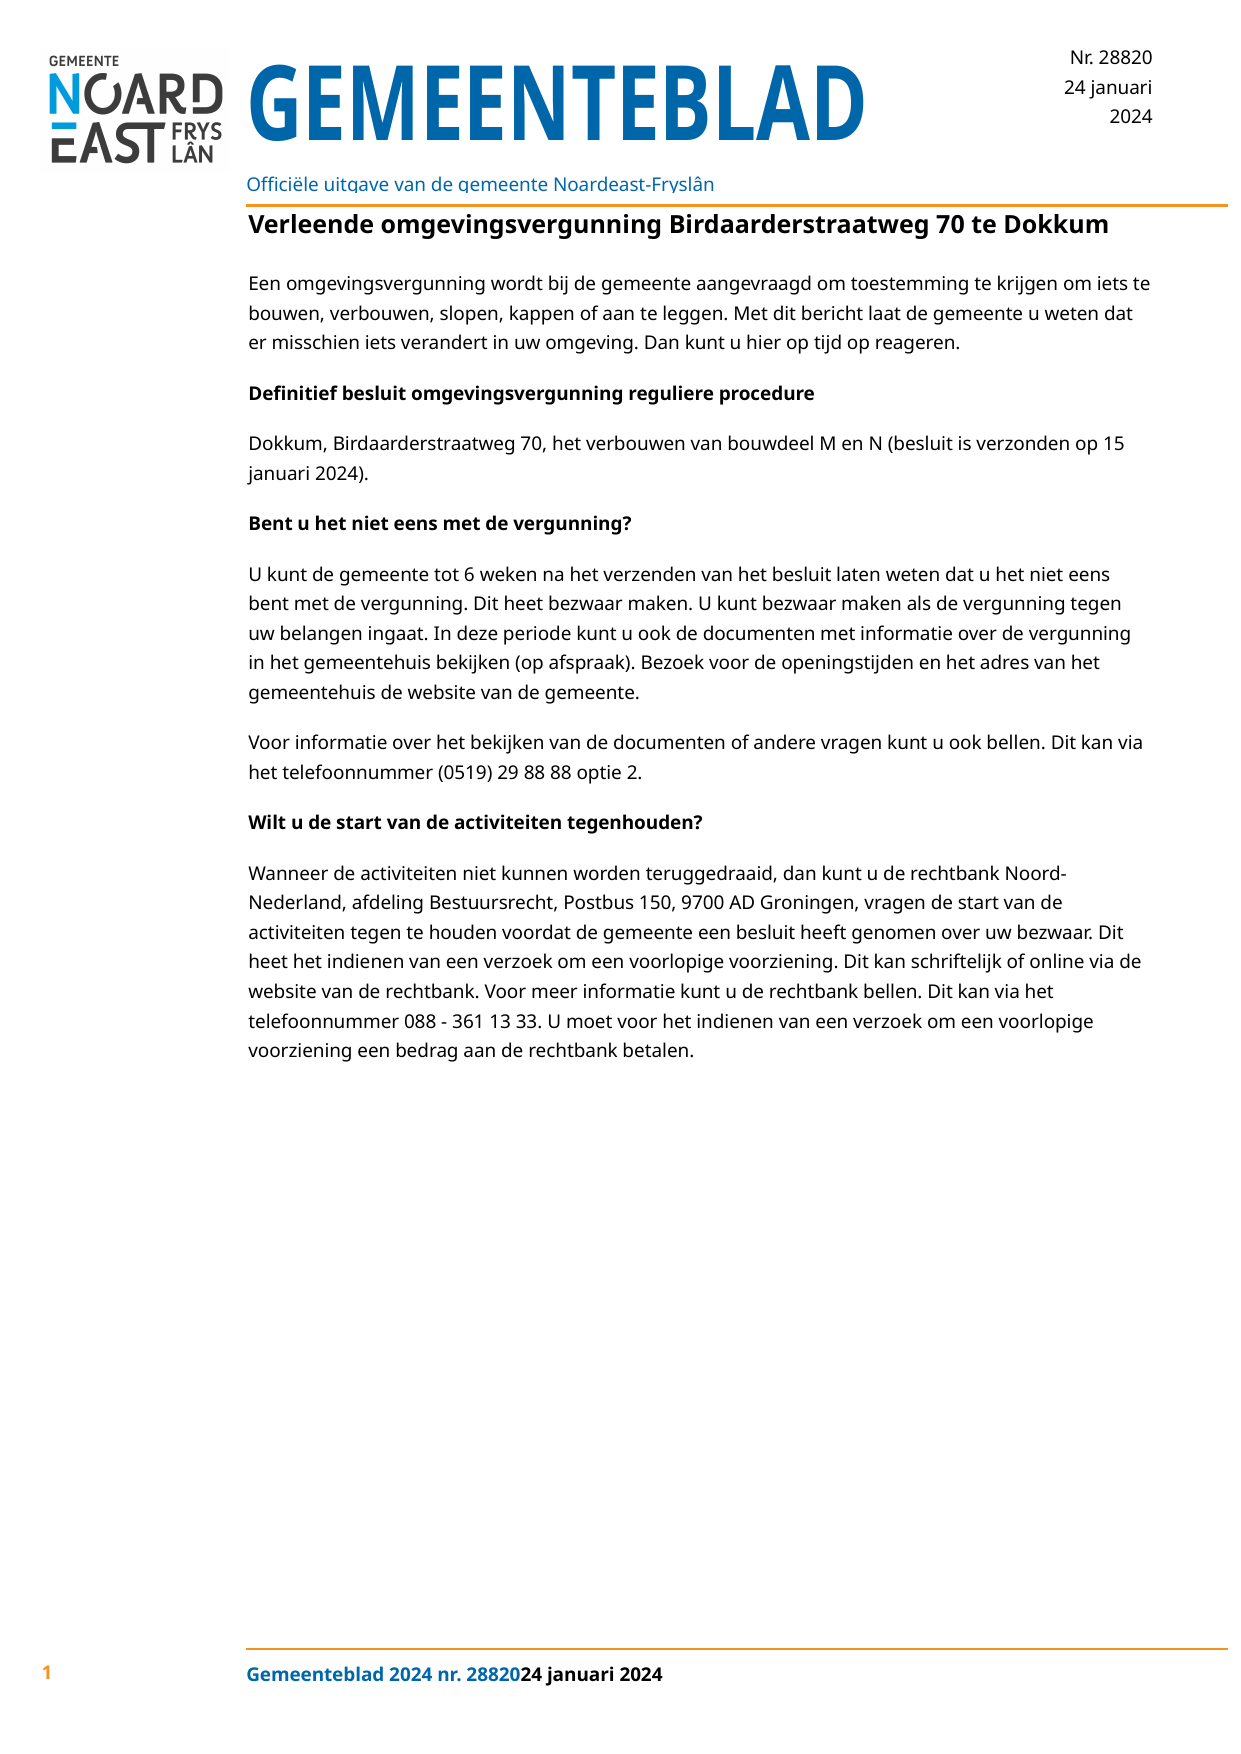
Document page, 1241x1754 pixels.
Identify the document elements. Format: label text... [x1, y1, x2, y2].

text U kunt de gemeente tot 6 weken na het verzenden van het besluit laten weten dat u het niet eens bent met de vergunning. Dit heet bezwaar maken. U kunt bezwaar maken als de vergunning tegen uw belangen ingaat. In deze periode kunt u ook de documenten met informatie over de vergunning in het gemeentehuis bekijken (op afspraak). Bezoek voor de openingstijden en het adres van het gemeentehuis de website van de gemeente. [248, 561, 1152, 705]
text Wilt u de start van de activiteiten tegenhouden? [248, 809, 1152, 835]
text Dokkum, Birdaarderstraatweg 70, het verbouwen van bouwdeel M en N (besluit is verzonden op 15 januari 2024). [248, 430, 1152, 486]
text Een omgevingsvergunning wordt bij de gemeente aangevraagd om toestemming te krijgen om iets te bouwen, verbouwen, slopen, kappen of aan te leggen. Met dit bericht laat de gemeente u weten dat er misschien iets verandert in uw omgeving. Dan kunt u hier op tijd op reageren. [248, 270, 1152, 355]
picture [41, 47, 231, 172]
text Bent u het niet eens met de vergunning? [248, 510, 1152, 536]
text Wanneer de activiteiten niet kunnen worden teruggedraaid, dan kunt u de rechtbank Noord-Nederland, afdeling Bestuursrecht, Postbus 150, 9700 AD Groningen, vragen de start van de activiteiten tegen te houden voordat de gemeente een besluit heeft genomen over uw bezwaar. Dit heet het indienen van een verzoek om een voorlopige voorziening. Dit kan schriftelijk of online via de website van de rechtbank. Voor meer informatie kunt u de rechtbank bellen. Dit kan via het telefoonnummer 088 - 361 13 33. U moet voor het indienen van een verzoek om een voorlopige voorziening een bedrag aan de rechtbank betalen. [248, 860, 1152, 1063]
text Verleende omgevingsvergunning Birdaarderstraatweg 70 te Dokkum [248, 207, 1152, 241]
text Voor informatie over het bekijken van de documenten of andere vragen kunt u ook bellen. Dit kan via het telefoonnummer (0519) 29 88 88 optie 2. [248, 729, 1152, 785]
text Definitief besluit omgevingsvergunning reguliere procedure [248, 380, 1152, 406]
